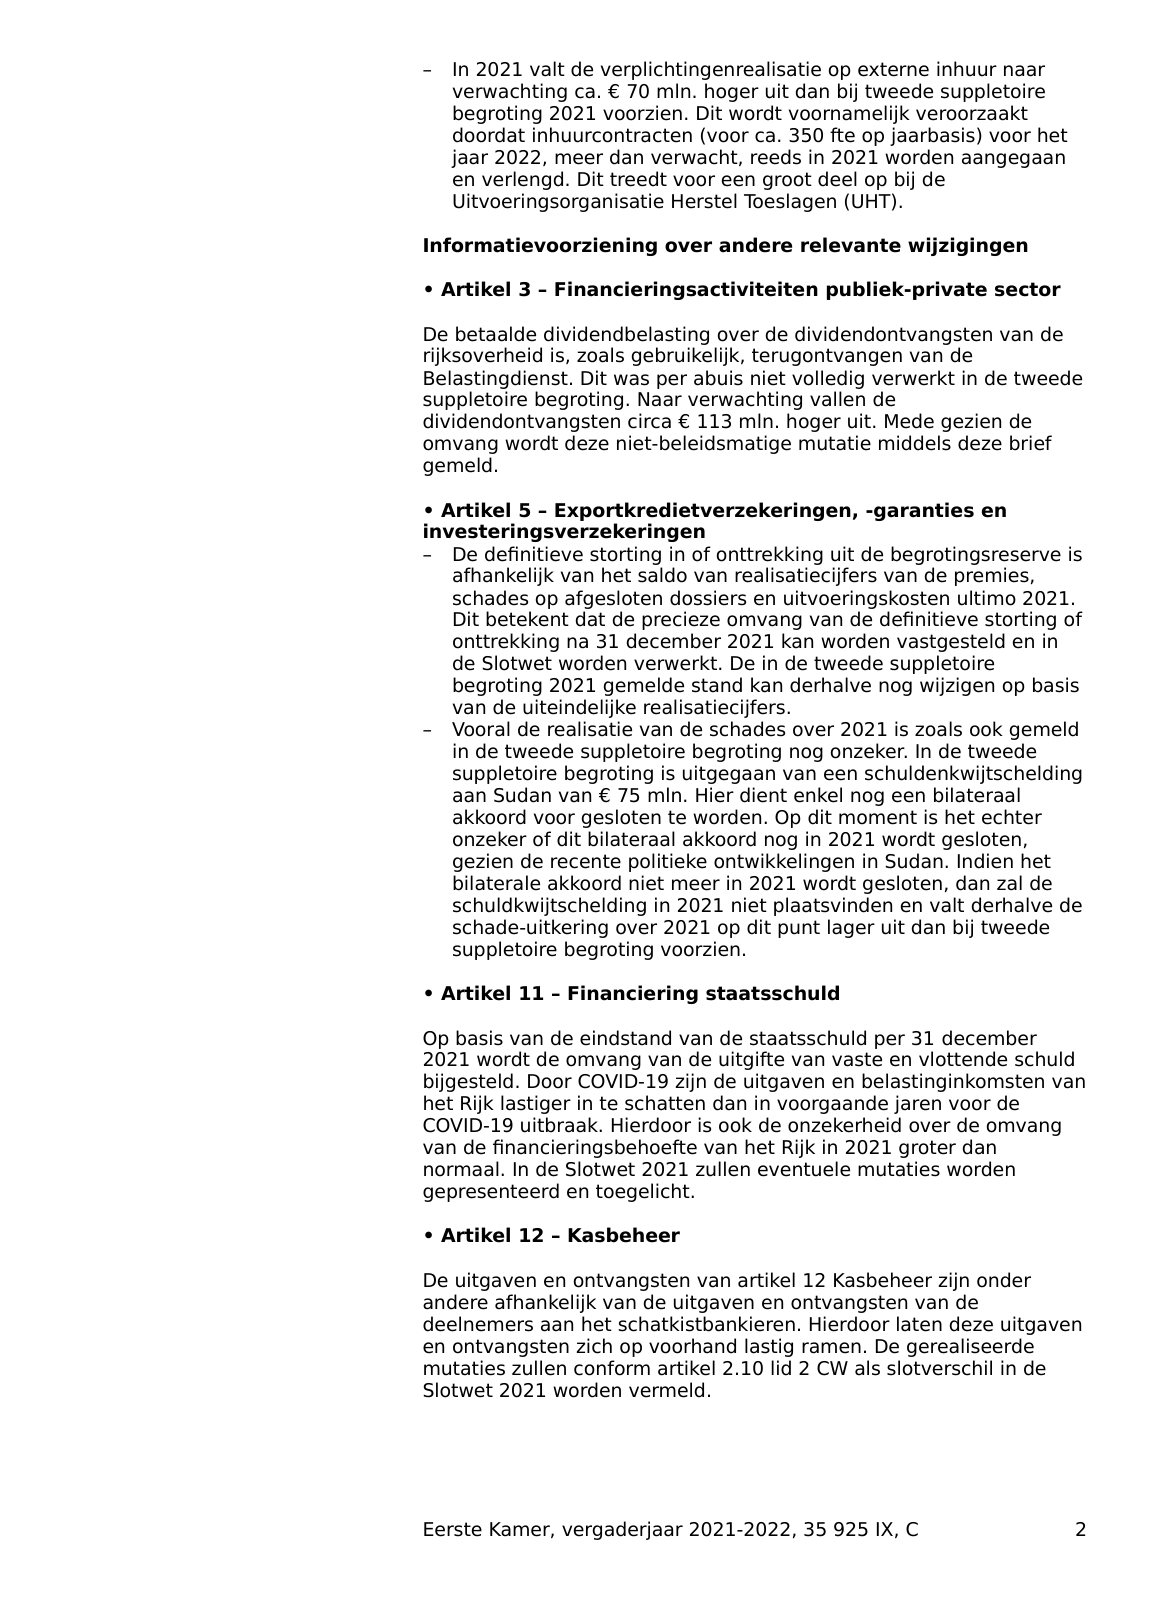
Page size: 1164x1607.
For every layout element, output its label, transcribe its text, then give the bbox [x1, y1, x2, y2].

text – In 2021 valt de verplichtingenrealisatie op externe inhuur naar verwachting ca. € 70 mln. hoger uit dan bij tweede suppletoire begroting 2021 voorzien. Dit wordt voornamelijk veroorzaakt doordat inhuurcontracten (voor ca. 350 fte op jaarbasis) voor het jaar 2022, meer dan verwacht, reeds in 2021 worden aangegaan en verlengd. Dit treedt voor een groot deel op bij de Uitvoeringsorganisatie Herstel Toeslagen (UHT). [422, 59, 1087, 213]
text – De definitieve storting in of onttrekking uit de begrotingsreserve is afhankelijk van het saldo van realisatiecijfers van de premies, schades op afgesloten dossiers en uitvoeringskosten ultimo 2021. Dit betekent dat de precieze omvang van de definitieve storting of onttrekking na 31 december 2021 kan worden vastgesteld en in de Slotwet worden verwerkt. De in de tweede suppletoire begroting 2021 gemelde stand kan derhalve nog wijzigen op basis van de uiteindelijke realisatiecijfers. [422, 543, 1087, 719]
text Op basis van de eindstand van de staatsschuld per 31 december 2021 wordt de omvang van de uitgifte van vaste en vlottende schuld bijgesteld. Door COVID-19 zijn de uitgaven en belastinginkomsten van het Rijk lastiger in te schatten dan in voorgaande jaren voor de COVID-19 uitbraak. Hierdoor is ook de onzekerheid over de omvang van de financieringsbehoefte van het Rijk in 2021 groter dan normaal. In de Slotwet 2021 zullen eventuele mutaties worden gepresenteerd en toegelicht. [422, 1027, 1087, 1203]
text De uitgaven en ontvangsten van artikel 12 Kasbeheer zijn onder andere afhankelijk van de uitgaven en ontvangsten van de deelnemers aan het schatkistbankieren. Hierdoor laten deze uitgaven en ontvangsten zich op voorhand lastig ramen. De gerealiseerde mutaties zullen conform artikel 2.10 lid 2 CW als slotverschil in de Slotwet 2021 worden vermeld. [422, 1269, 1087, 1401]
text – Vooral de realisatie van de schades over 2021 is zoals ook gemeld in de tweede suppletoire begroting nog onzeker. In de tweede suppletoire begroting is uitgegaan van een schuldenkwijtschelding aan Sudan van € 75 mln. Hier dient enkel nog een bilateraal akkoord voor gesloten te worden. Op dit moment is het echter onzeker of dit bilateraal akkoord nog in 2021 wordt gesloten, gezien de recente politieke ontwikkelingen in Sudan. Indien het bilaterale akkoord niet meer in 2021 wordt gesloten, dan zal de schuldkwijtschelding in 2021 niet plaatsvinden en valt derhalve de schade-uitkering over 2021 op dit punt lager uit dan bij tweede suppletoire begroting voorzien. [422, 719, 1087, 961]
subtitle • Artikel 11 – Financiering staatsschuld [422, 983, 1087, 1005]
subtitle Informatievoorziening over andere relevante wijzigingen [422, 235, 1087, 257]
text De betaalde dividendbelasting over de dividendontvangsten van de rijksoverheid is, zoals gebruikelijk, terugontvangen van de Belastingdienst. Dit was per abuis niet volledig verwerkt in de tweede suppletoire begroting. Naar verwachting vallen de dividendontvangsten circa € 113 mln. hoger uit. Mede gezien de omvang wordt deze niet-beleidsmatige mutatie middels deze brief gemeld. [422, 323, 1087, 477]
subtitle • Artikel 3 – Financieringsactiviteiten publiek-private sector [422, 279, 1087, 301]
subtitle • Artikel 5 – Exportkredietverzekeringen, -garanties en investeringsverzekeringen [422, 499, 1087, 543]
subtitle • Artikel 12 – Kasbeheer [422, 1225, 1087, 1247]
